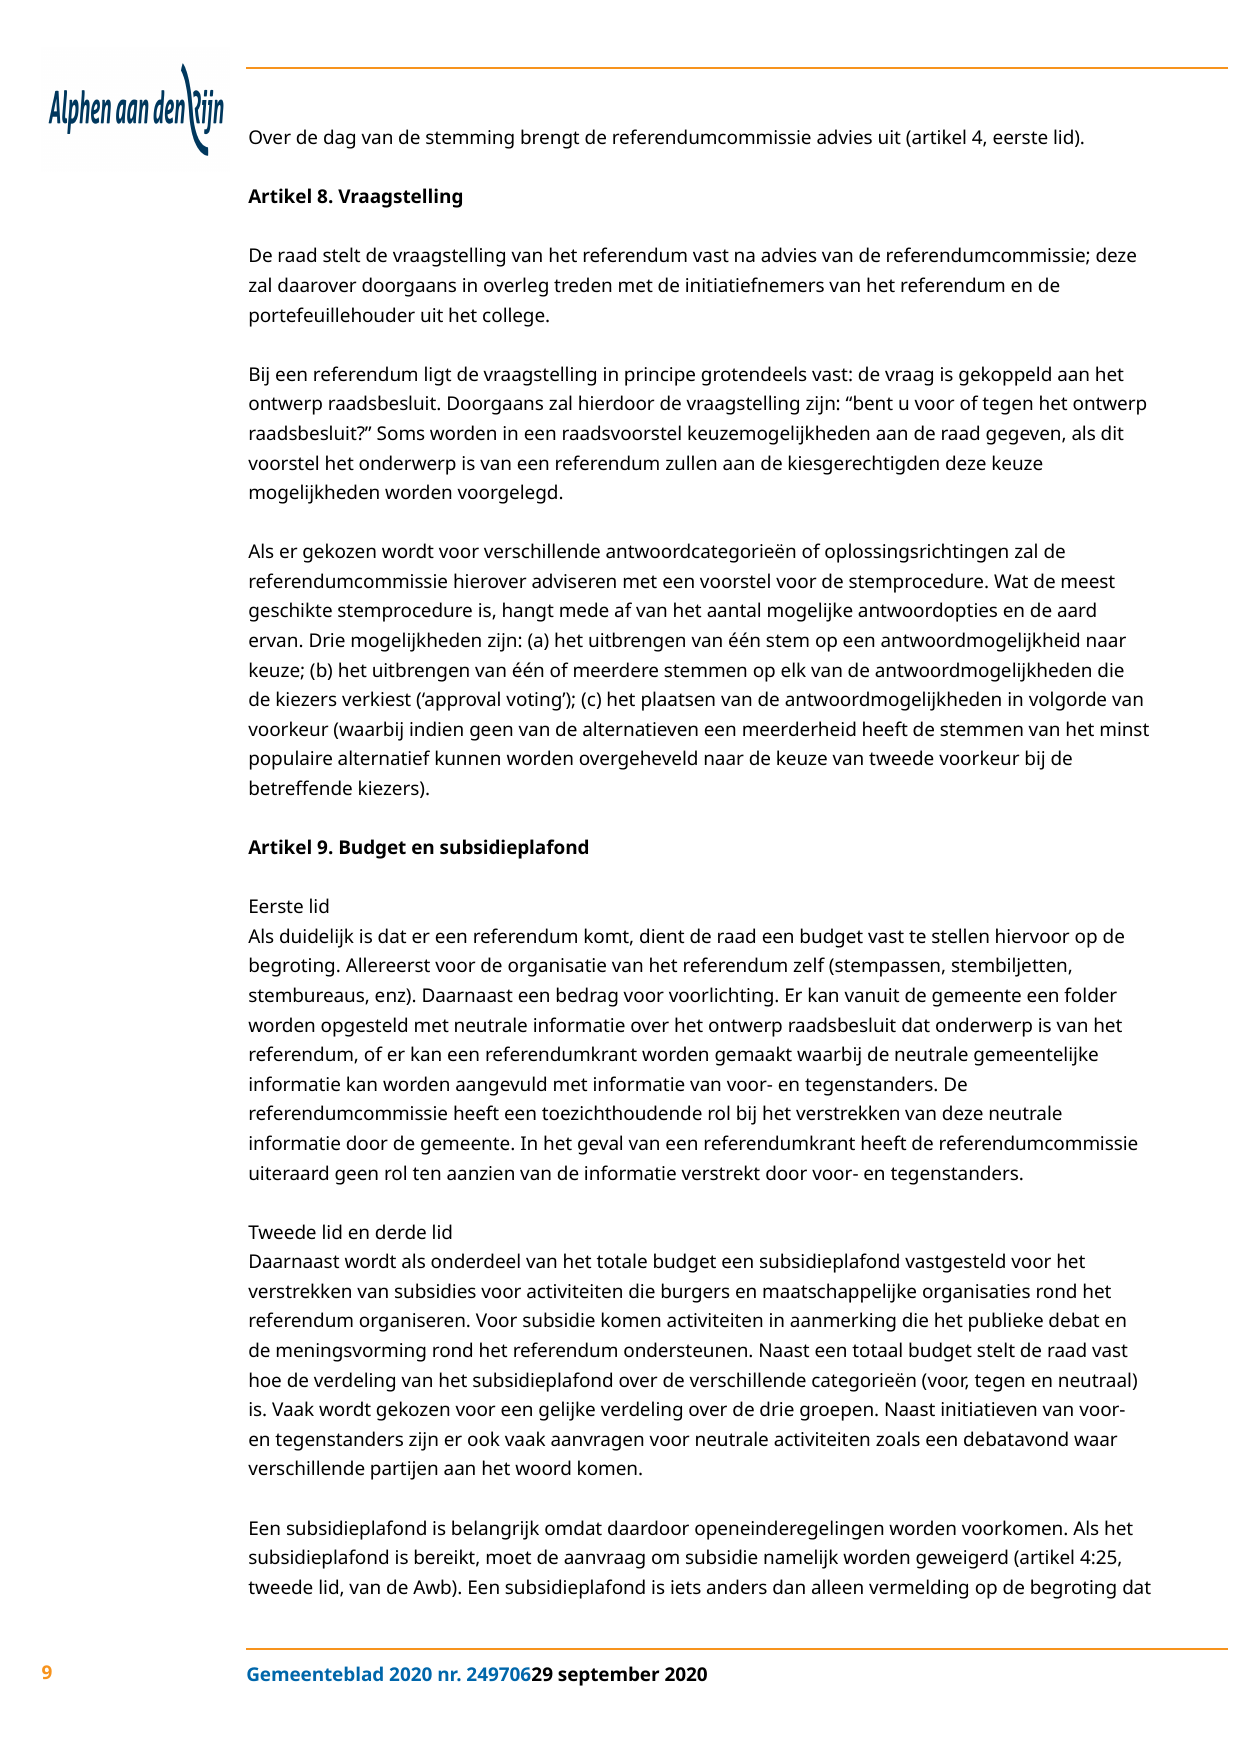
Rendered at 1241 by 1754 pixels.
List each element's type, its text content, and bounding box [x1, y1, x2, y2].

text Over de dag van de stemming brengt de referendumcommissie advies uit (artikel 4, eerste lid). [248, 124, 1152, 150]
text Eerste lid [248, 893, 1152, 919]
text Als er gekozen wordt voor verschillende antwoordcategorieën of oplossingsrichtingen zal de referendumcommissie hierover adviseren met een voorstel voor de stemprocedure. Wat de meest geschikte stemprocedure is, hangt mede af van het aantal mogelijke antwoordopties en de aard ervan. Drie mogelijkheden zijn: (a) het uitbrengen van één stem op een antwoordmogelijkheid naar keuze; (b) het uitbrengen van één of meerdere stemmen op elk van de antwoordmogelijkheden die de kiezers verkiest (‘approval voting’); (c) het plaatsen van de antwoordmogelijkheden in volgorde van voorkeur (waarbij indien geen van de alternatieven een meerderheid heeft de stemmen van het minst populaire alternatief kunnen worden overgeheveld naar de keuze van tweede voorkeur bij de betreffende kiezers). [248, 538, 1152, 801]
text Een subsidieplafond is belangrijk omdat daardoor openeinderegelingen worden voorkomen. Als het subsidieplafond is bereikt, moet de aanvraag om subsidie namelijk worden geweigerd (artikel 4:25, tweede lid, van de Awb). Een subsidieplafond is iets anders dan alleen vermelding op de begroting dat [248, 1515, 1152, 1600]
text Tweede lid en derde lid [248, 1219, 1152, 1245]
text Artikel 8. Vraagstelling [248, 183, 1152, 209]
text Als duidelijk is dat er een referendum komt, dient de raad een budget vast te stellen hiervoor op de begroting. Allereerst voor de organisatie van het referendum zelf (stempassen, stembiljetten, stembureaus, enz). Daarnaast een bedrag voor voorlichting. Er kan vanuit de gemeente een folder worden opgesteld met neutrale informatie over het ontwerp raadsbesluit dat onderwerp is van het referendum, of er kan een referendumkrant worden gemaakt waarbij de neutrale gemeentelijke informatie kan worden aangevuld met informatie van voor- en tegenstanders. De referendumcommissie heeft een toezichthoudende rol bij het verstrekken van deze neutrale informatie door de gemeente. In het geval van een referendumkrant heeft de referendumcommissie uiteraard geen rol ten aanzien van de informatie verstrekt door voor- en tegenstanders. [248, 923, 1152, 1186]
text De raad stelt de vraagstelling van het referendum vast na advies van de referendumcommissie; deze zal daarover doorgaans in overleg treden met de initiatiefnemers van het referendum en de portefeuillehouder uit het college. [248, 243, 1152, 328]
text Artikel 9. Budget en subsidieplafond [248, 834, 1152, 860]
text Bij een referendum ligt de vraagstelling in principe grotendeels vast: de vraag is gekoppeld aan het ontwerp raadsbesluit. Doorgaans zal hierdoor de vraagstelling zijn: “bent u voor of tegen het ontwerp raadsbesluit?” Soms worden in een raadsvoorstel keuzemogelijkheden aan de raad gegeven, als dit voorstel het onderwerp is van een referendum zullen aan de kiesgerechtigden deze keuze mogelijkheden worden voorgelegd. [248, 361, 1152, 505]
picture [41, 47, 231, 172]
text Daarnaast wordt als onderdeel van het totale budget een subsidieplafond vastgesteld voor het verstrekken van subsidies voor activiteiten die burgers en maatschappelijke organisaties rond het referendum organiseren. Voor subsidie komen activiteiten in aanmerking die het publieke debat en de meningsvorming rond het referendum ondersteunen. Naast een totaal budget stelt de raad vast hoe de verdeling van het subsidieplafond over de verschillende categorieën (voor, tegen en neutraal) is. Vaak wordt gekozen voor een gelijke verdeling over de drie groepen. Naast initiatieven van voor- en tegenstanders zijn er ook vaak aanvragen voor neutrale activiteiten zoals een debatavond waar verschillende partijen aan het woord komen. [248, 1248, 1152, 1481]
